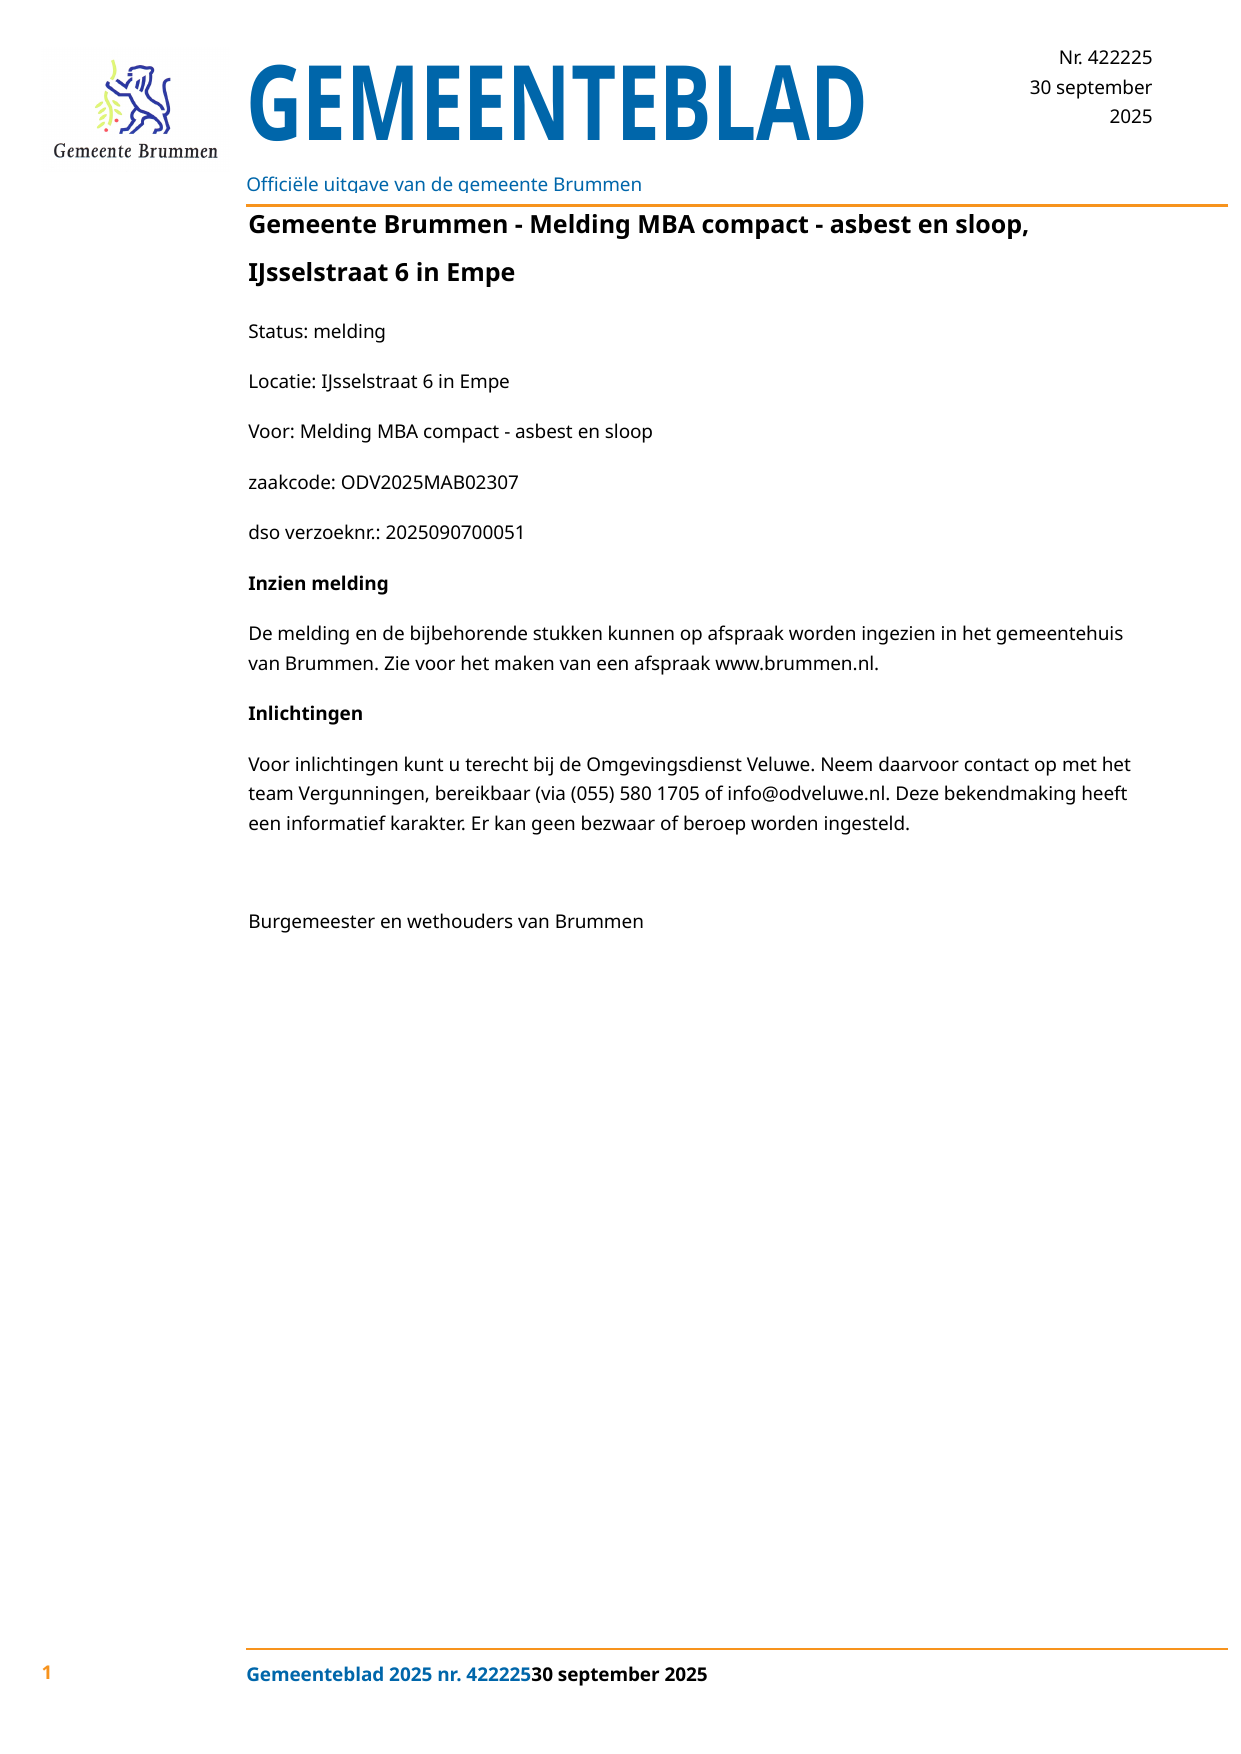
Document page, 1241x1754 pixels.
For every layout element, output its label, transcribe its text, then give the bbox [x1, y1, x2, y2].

text Locatie: IJsselstraat 6 in Empe [248, 368, 1152, 394]
text Voor: Melding MBA compact - asbest en sloop [248, 419, 1152, 444]
text zaakcode: ODV2025MAB02307 [248, 469, 1152, 495]
text Inzien melding [248, 570, 1152, 596]
text De melding en de bijbehorende stukken kunnen op afspraak worden ingezien in het gemeentehuis van Brummen. Zie voor het maken van een afspraak www.brummen.nl. [248, 620, 1152, 676]
text Status: melding [248, 318, 1152, 344]
text Inlichtingen [248, 700, 1152, 726]
text Burgemeester en wethouders van Brummen [248, 908, 1152, 934]
picture [41, 47, 231, 172]
text Voor inlichtingen kunt u terecht bij de Omgevingsdienst Veluwe. Neem daarvoor contact op met het team Vergunningen, bereikbaar (via (055) 580 1705 of info@odveluwe.nl. Deze bekendmaking heeft een informatief karakter. Er kan geen bezwaar of beroep worden ingesteld. [248, 751, 1152, 836]
text Gemeente Brummen - Melding MBA compact - asbest en sloop, IJsselstraat 6 in Empe [248, 207, 1152, 288]
text dso verzoeknr.: 2025090700051 [248, 519, 1152, 545]
